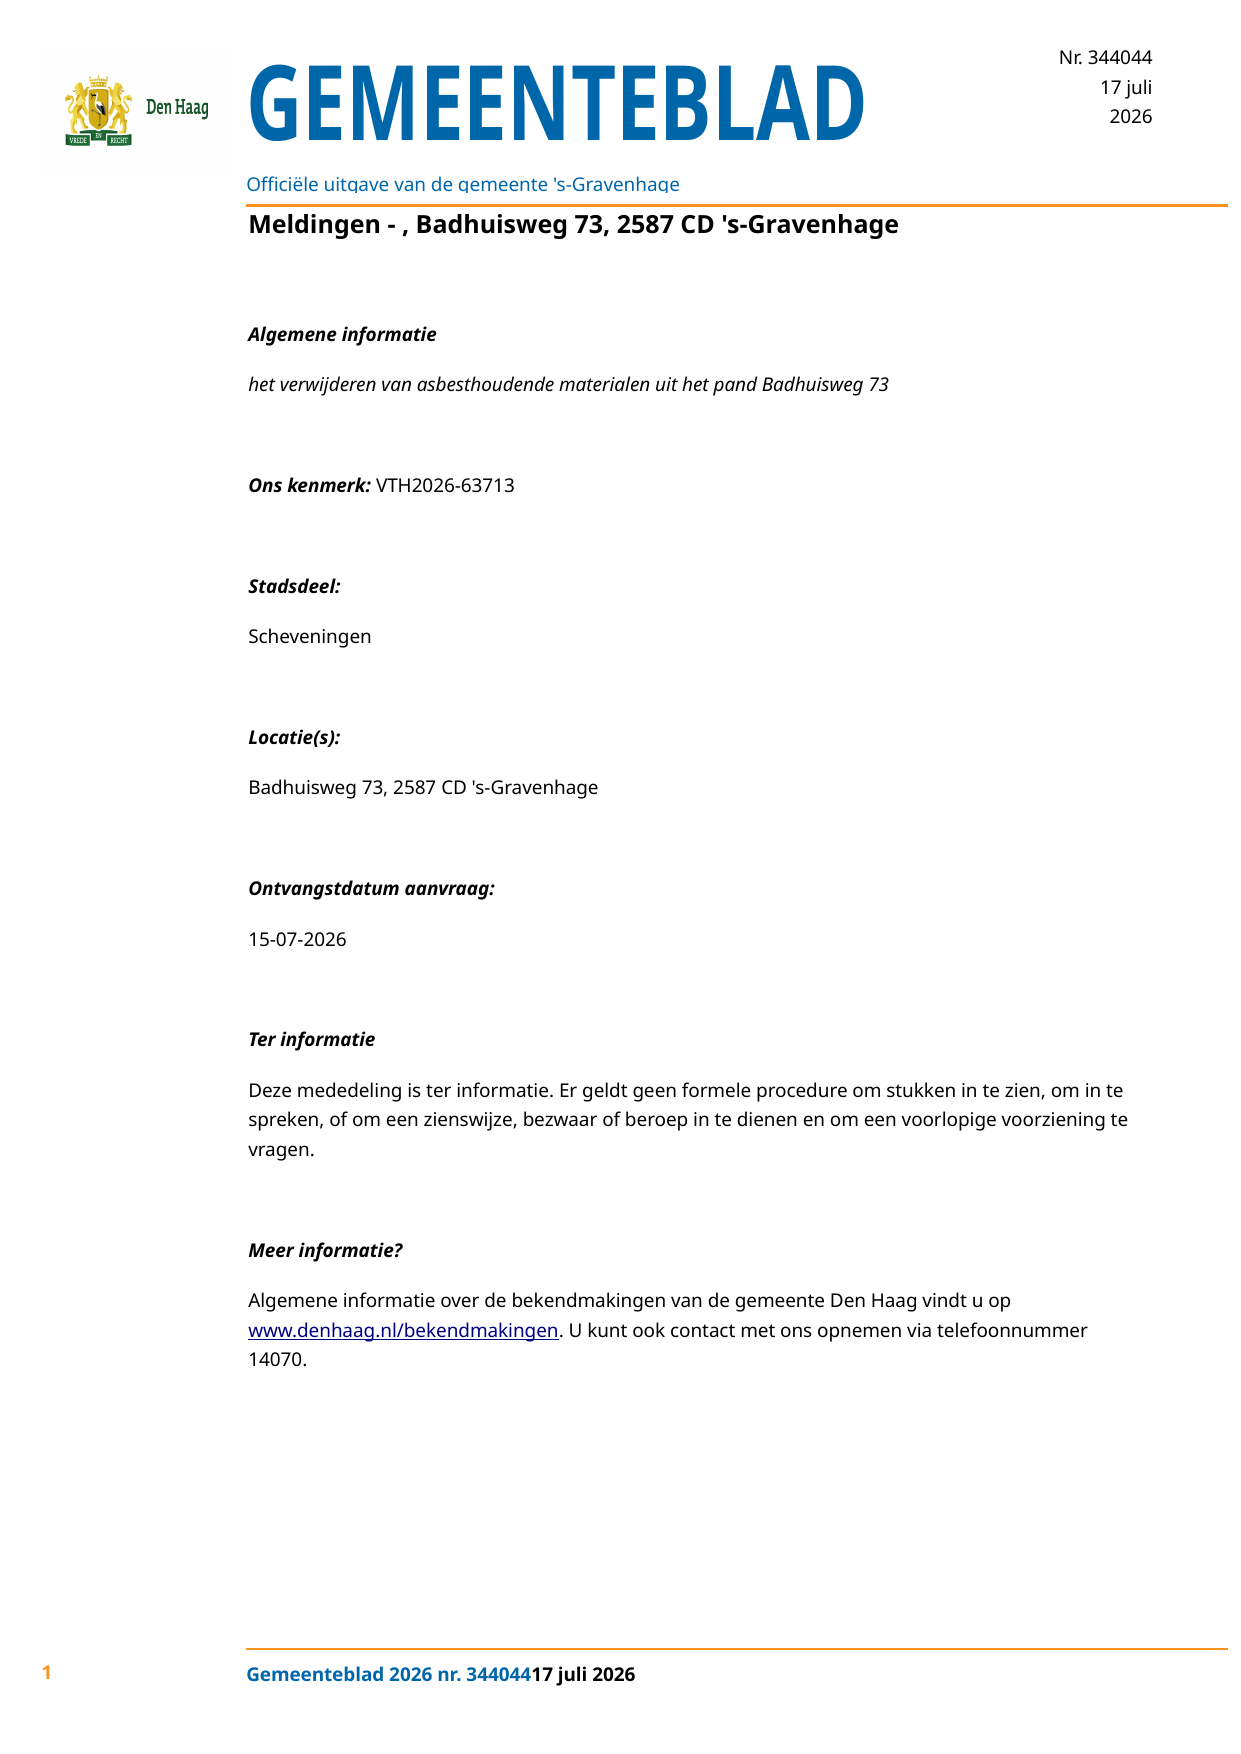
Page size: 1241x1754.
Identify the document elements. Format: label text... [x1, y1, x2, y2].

text Ontvangstdatum aanvraag: [248, 875, 1152, 901]
text Deze mededeling is ter informatie. Er geldt geen formele procedure om stukken in te zien, om in te spreken, of om een zienswijze, bezwaar of beroep in te dienen en om een voorlopige voorziening te vragen. [248, 1077, 1152, 1162]
text Ter informatie [248, 1027, 1152, 1052]
text Meldingen - , Badhuisweg 73, 2587 CD 's-Gravenhage [248, 207, 1152, 241]
text 15-07-2026 [248, 926, 1152, 951]
text Stadsdeel: [248, 573, 1152, 598]
text het verwijderen van asbesthoudende materialen uit het pand Badhuisweg 73 [248, 371, 1152, 397]
picture [41, 47, 231, 172]
text Ons kenmerk: VTH2026-63713 [248, 472, 1152, 498]
text Algemene informatie [248, 321, 1152, 346]
text Scheveningen [248, 623, 1152, 649]
text Algemene informatie over de bekendmakingen van de gemeente Den Haag vindt u op www.denhaag.nl/bekendmakingen. U kunt ook contact met ons opnemen via telefoonnummer 14070. [248, 1287, 1152, 1372]
text Badhuisweg 73, 2587 CD 's-Gravenhage [248, 774, 1152, 800]
text Meer informatie? [248, 1237, 1152, 1263]
text Locatie(s): [248, 724, 1152, 750]
